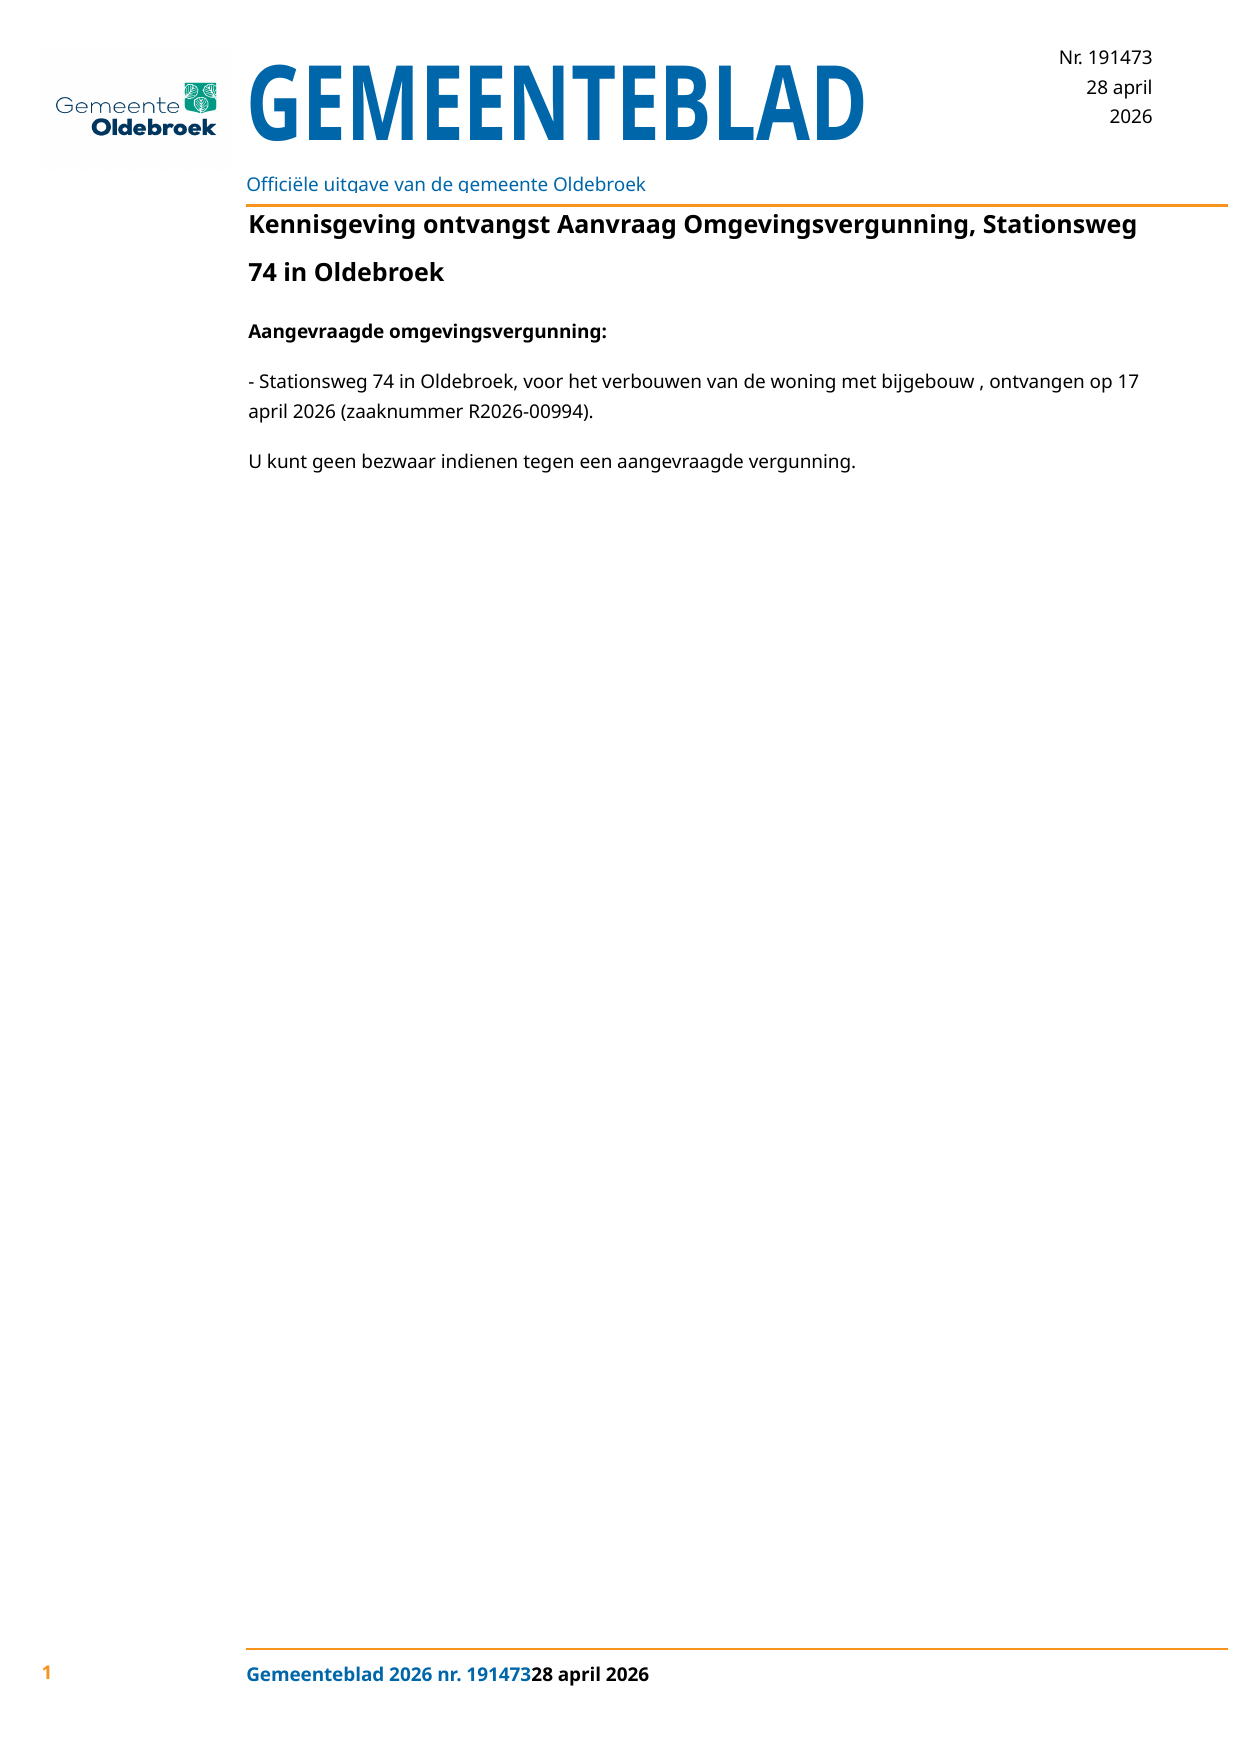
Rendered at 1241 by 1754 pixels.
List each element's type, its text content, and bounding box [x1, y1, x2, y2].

text Kennisgeving ontvangst Aanvraag Omgevingsvergunning, Stationsweg 74 in Oldebroek [248, 207, 1152, 288]
picture [41, 47, 231, 172]
text - Stationsweg 74 in Oldebroek, voor het verbouwen van de woning met bijgebouw , ontvangen op 17 april 2026 (zaaknummer R2026-00994). [248, 368, 1152, 424]
text Aangevraagde omgevingsvergunning: [248, 318, 1152, 344]
text U kunt geen bezwaar indienen tegen een aangevraagde vergunning. [248, 448, 1152, 474]
